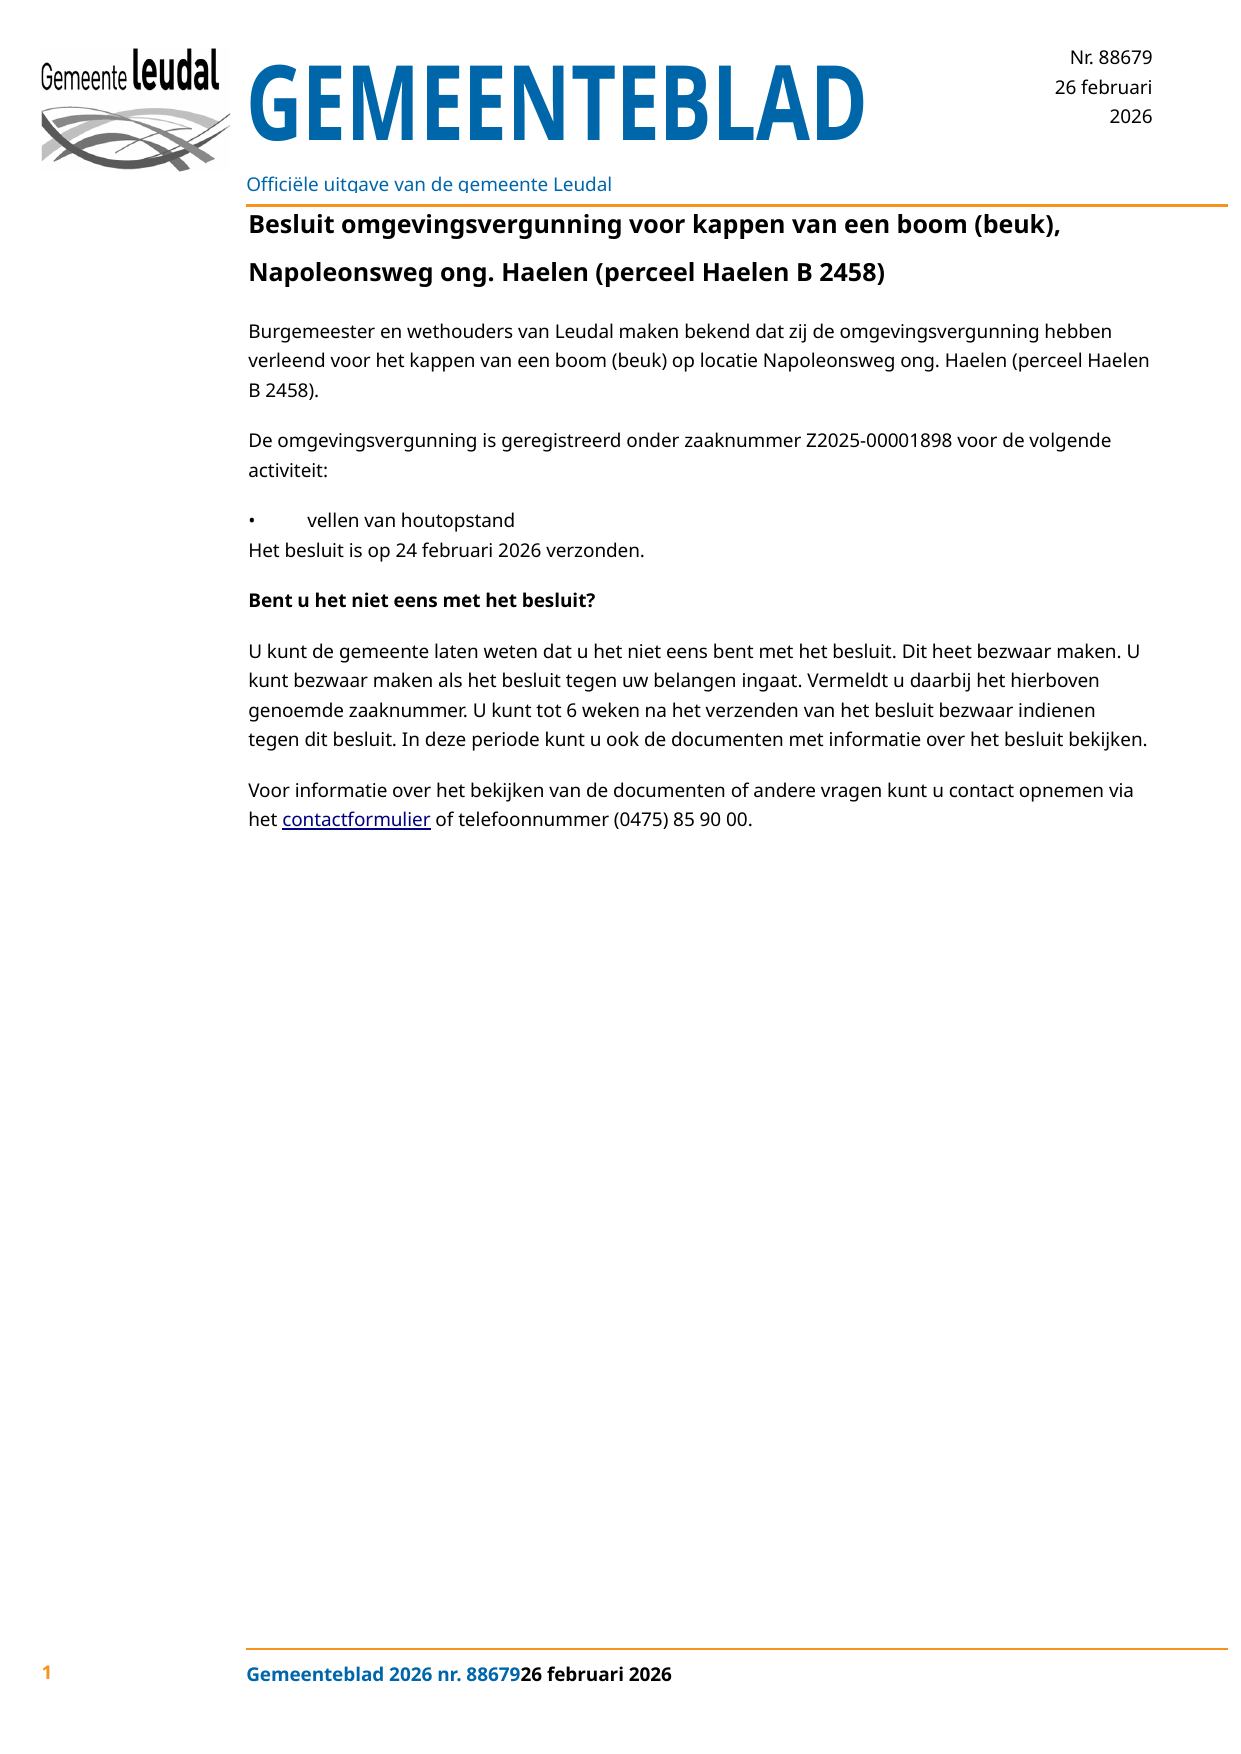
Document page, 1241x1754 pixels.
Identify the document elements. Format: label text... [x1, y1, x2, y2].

list vellen van houtopstand [248, 507, 1152, 533]
picture [41, 47, 231, 172]
text Bent u het niet eens met het besluit? [248, 587, 1152, 613]
text Voor informatie over het bekijken van de documenten of andere vragen kunt u contact opnemen via het contactformulier of telefoonnummer (0475) 85 90 00. [248, 777, 1152, 832]
text Burgemeester en wethouders van Leudal maken bekend dat zij de omgevingsvergunning hebben verleend voor het kappen van een boom (beuk) op locatie Napoleonsweg ong. Haelen (perceel Haelen B 2458). [248, 318, 1152, 403]
text U kunt de gemeente laten weten dat u het niet eens bent met het besluit. Dit heet bezwaar maken. U kunt bezwaar maken als het besluit tegen uw belangen ingaat. Vermeldt u daarbij het hierboven genoemde zaaknummer. U kunt tot 6 weken na het verzenden van het besluit bezwaar indienen tegen dit besluit. In deze periode kunt u ook de documenten met informatie over het besluit bekijken. [248, 638, 1152, 752]
text Besluit omgevingsvergunning voor kappen van een boom (beuk), Napoleonsweg ong. Haelen (perceel Haelen B 2458) [248, 207, 1152, 288]
text Het besluit is op 24 februari 2026 verzonden. [248, 537, 1152, 563]
text De omgevingsvergunning is geregistreerd onder zaaknummer Z2025-00001898 voor de volgende activiteit: [248, 427, 1152, 483]
